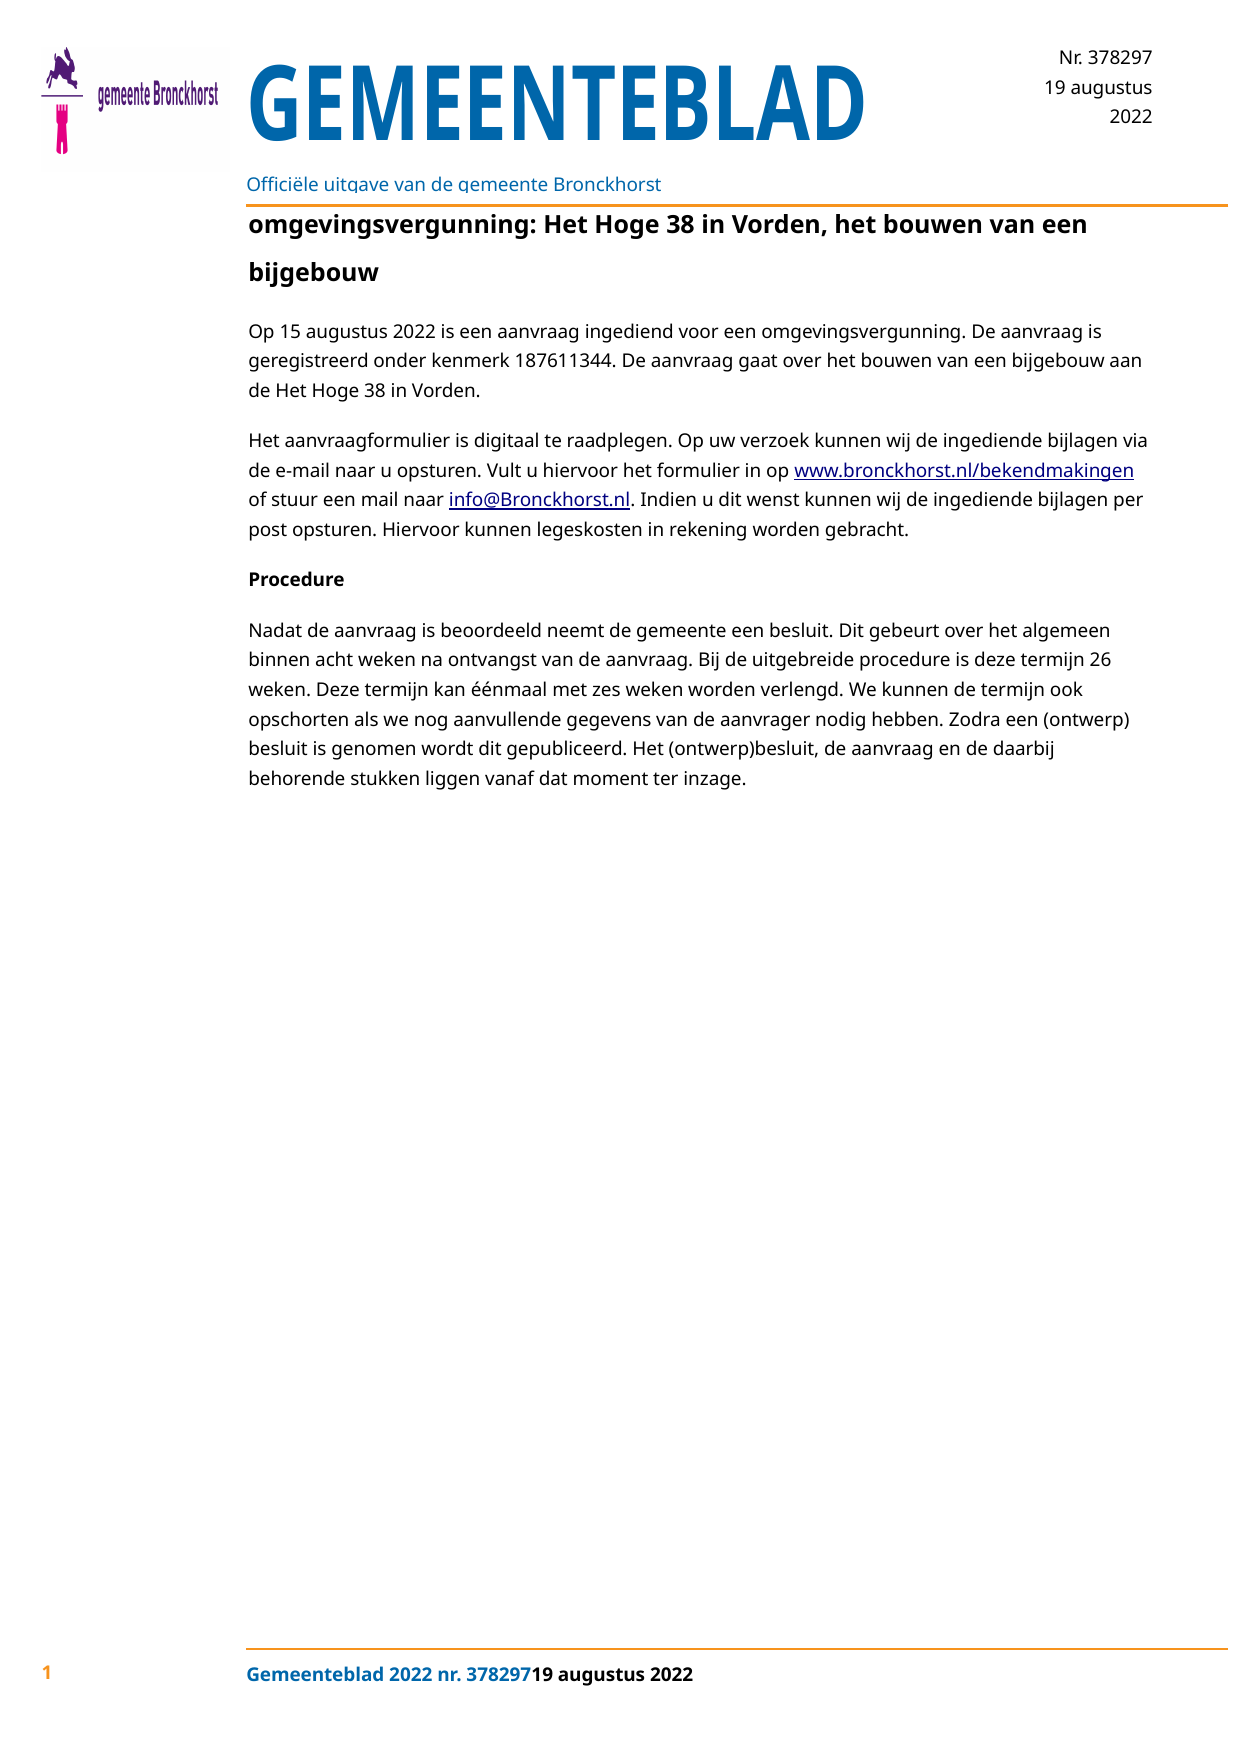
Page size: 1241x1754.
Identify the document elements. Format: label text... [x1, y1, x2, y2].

text Procedure [248, 567, 1152, 592]
text omgevingsvergunning: Het Hoge 38 in Vorden, het bouwen van een bijgebouw [248, 207, 1152, 288]
text Nadat de aanvraag is beoordeeld neemt de gemeente een besluit. Dit gebeurt over het algemeen binnen acht weken na ontvangst van de aanvraag. Bij de uitgebreide procedure is deze termijn 26 weken. Deze termijn kan éénmaal met zes weken worden verlengd. We kunnen de termijn ook opschorten als we nog aanvullende gegevens van de aanvrager nodig hebben. Zodra een (ontwerp) besluit is genomen wordt dit gepubliceerd. Het (ontwerp)besluit, de aanvraag en de daarbij behorende stukken liggen vanaf dat moment ter inzage. [248, 617, 1152, 791]
picture [41, 47, 231, 172]
text Op 15 augustus 2022 is een aanvraag ingediend voor een omgevingsvergunning. De aanvraag is geregistreerd onder kenmerk 187611344. De aanvraag gaat over het bouwen van een bijgebouw aan de Het Hoge 38 in Vorden. [248, 318, 1152, 403]
text Het aanvraagformulier is digitaal te raadplegen. Op uw verzoek kunnen wij de ingediende bijlagen via de e-mail naar u opsturen. Vult u hiervoor het formulier in op www.bronckhorst.nl/bekendmakingen of stuur een mail naar info@Bronckhorst.nl. Indien u dit wenst kunnen wij de ingediende bijlagen per post opsturen. Hiervoor kunnen legeskosten in rekening worden gebracht. [248, 427, 1152, 542]
